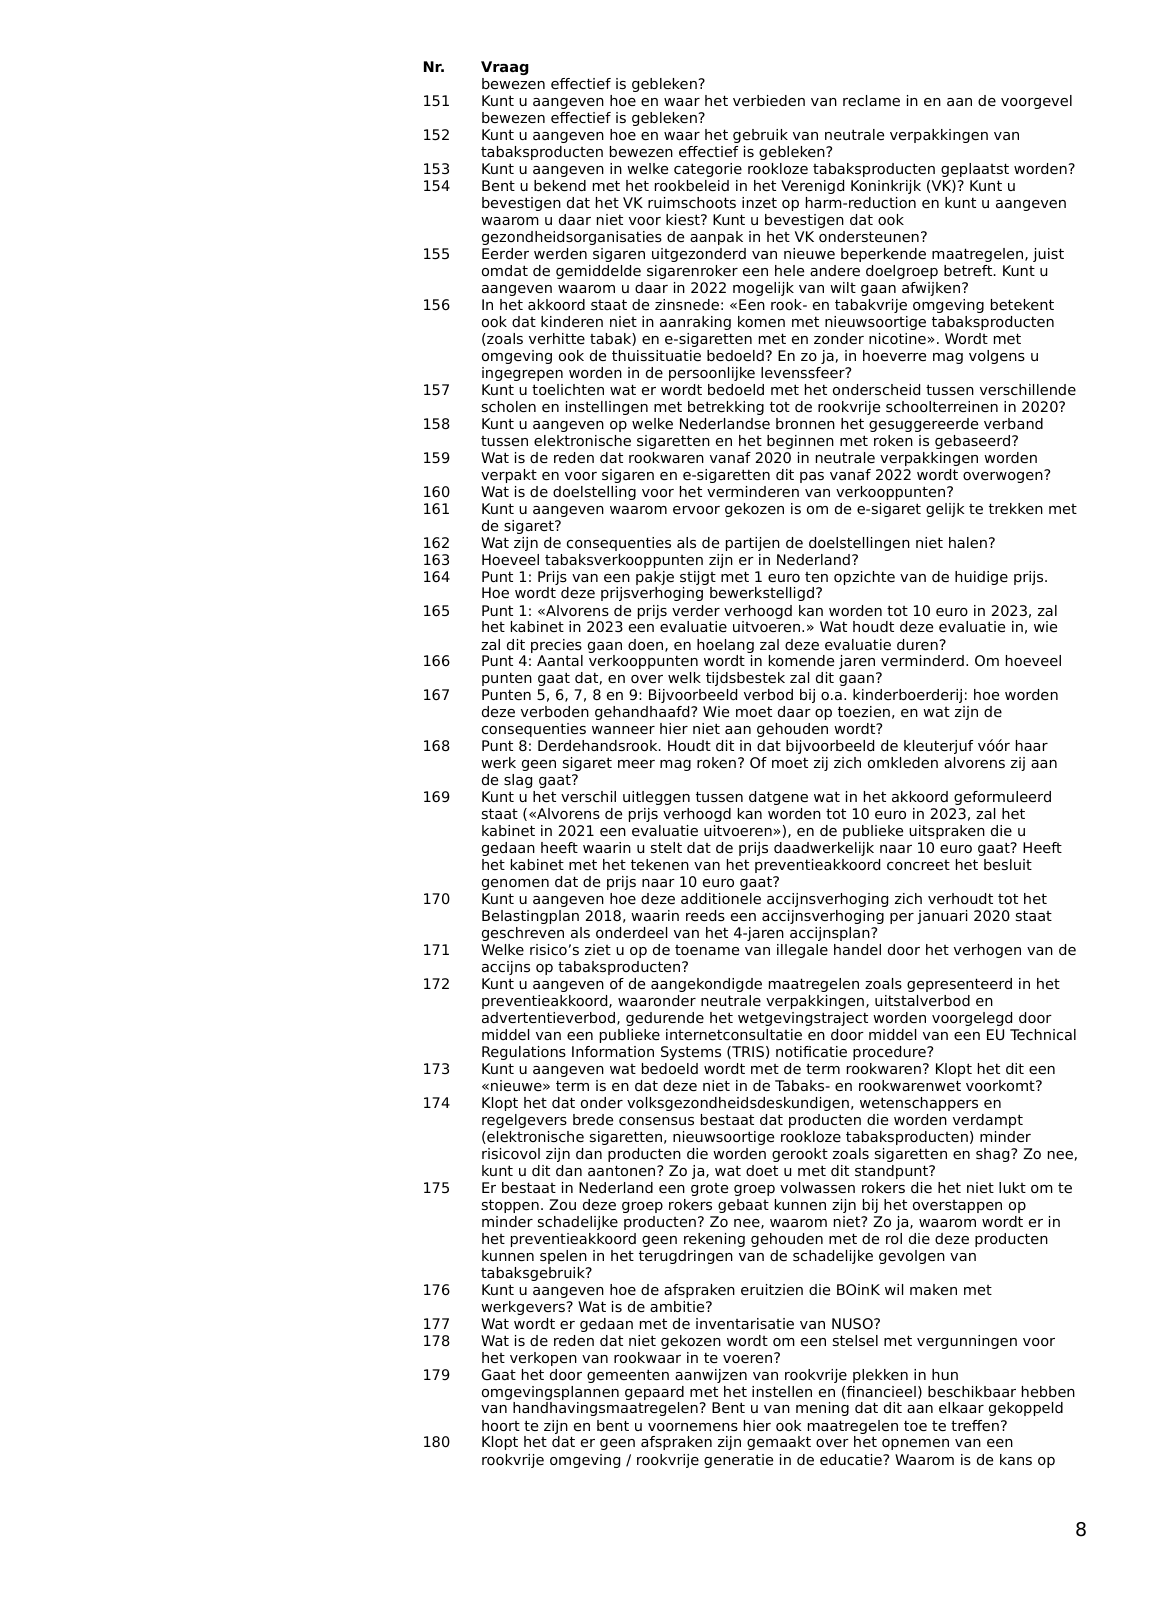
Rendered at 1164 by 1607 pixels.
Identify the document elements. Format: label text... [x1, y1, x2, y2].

table_cell 161 [422, 501, 475, 534]
table_cell Kunt u aangeven hoe en waar het gebruik van neutrale verpakkingen van tabaksproducten bewezen effectief is gebleken? [475, 127, 1087, 161]
table_cell 166 [422, 653, 475, 687]
table_cell Punt 4: Aantal verkooppunten wordt in komende jaren verminderd. Om hoeveel punten gaat dat, en over welk tijdsbestek zal dit gaan? [475, 653, 1087, 687]
table_cell 163 [422, 551, 475, 568]
table_cell 179 [422, 1366, 475, 1434]
table_cell 180 [422, 1434, 475, 1468]
table_cell 151 [422, 93, 475, 127]
table_cell 175 [422, 1180, 475, 1282]
table_cell Kunt u aangeven waarom ervoor gekozen is om de e-sigaret gelijk te trekken met de sigaret? [475, 501, 1087, 534]
table_cell Kunt u aangeven hoe deze additionele accijnsverhoging zich verhoudt tot het Belastingplan 2018, waarin reeds een accijnsverhoging per januari 2020 staat geschreven als onderdeel van het 4-jaren accijnsplan? [475, 891, 1087, 942]
table_cell Kunt u aangeven op welke Nederlandse bronnen het gesuggereerde verband tussen elektronische sigaretten en het beginnen met roken is gebaseerd? [475, 416, 1087, 449]
table_cell Gaat het door gemeenten aanwijzen van rookvrije plekken in hun omgevingsplannen gepaard met het instellen en (financieel) beschikbaar hebben van handhavingsmaatregelen? Bent u van mening dat dit aan elkaar gekoppeld hoort te zijn en bent u voornemens hier ook maatregelen toe te treffen? [475, 1366, 1087, 1434]
table_cell Kunt u het verschil uitleggen tussen datgene wat in het akkoord geformuleerd staat («Alvorens de prijs verhoogd kan worden tot 10 euro in 2023, zal het kabinet in 2021 een evaluatie uitvoeren»), en de publieke uitspraken die u gedaan heeft waarin u stelt dat de prijs daadwerkelijk naar 10 euro gaat? Heeft het kabinet met het tekenen van het preventieakkoord concreet het besluit genomen dat de prijs naar 10 euro gaat? [475, 789, 1087, 891]
table_cell Hoeveel tabaksverkooppunten zijn er in Nederland? [475, 551, 1087, 568]
table_cell 156 [422, 297, 475, 382]
table_cell Wat wordt er gedaan met de inventarisatie van NUSO? [475, 1316, 1087, 1332]
table_cell 178 [422, 1333, 475, 1366]
table_cell 152 [422, 127, 475, 161]
table_cell 162 [422, 535, 475, 551]
table_cell Kunt u aangeven of de aangekondigde maatregelen zoals gepresenteerd in het preventieakkoord, waaronder neutrale verpakkingen, uitstalverbod en advertentieverbod, gedurende het wetgevingstraject worden voorgelegd door middel van een publieke internetconsultatie en door middel van een EU Technical Regulations Information Systems (TRIS) notificatie procedure? [475, 976, 1087, 1061]
table_cell Punt 1: Prijs van een pakje stijgt met 1 euro ten opzichte van de huidige prijs. Hoe wordt deze prijsverhoging bewerkstelligd? [475, 569, 1087, 602]
table_cell Wat zijn de consequenties als de partijen de doelstellingen niet halen? [475, 535, 1087, 551]
table_cell 165 [422, 603, 475, 653]
table_cell 177 [422, 1316, 475, 1332]
table_cell 174 [422, 1095, 475, 1180]
table_cell 153 [422, 161, 475, 178]
table_cell Klopt het dat er geen afspraken zijn gemaakt over het opnemen van een rookvrije omgeving / rookvrije generatie in de educatie? Waarom is de kans op [475, 1434, 1087, 1468]
table_cell 158 [422, 416, 475, 449]
table_cell Welke risico’s ziet u op de toename van illegale handel door het verhogen van de accijns op tabaksproducten? [475, 942, 1087, 976]
table_cell Kunt u toelichten wat er wordt bedoeld met het onderscheid tussen verschillende scholen en instellingen met betrekking tot de rookvrije schoolterreinen in 2020? [475, 382, 1087, 416]
table_cell Eerder werden sigaren uitgezonderd van nieuwe beperkende maatregelen, juist omdat de gemiddelde sigarenroker een hele andere doelgroep betreft. Kunt u aangeven waarom u daar in 2022 mogelijk van wilt gaan afwijken? [475, 246, 1087, 297]
table_cell 171 [422, 942, 475, 976]
table_cell 155 [422, 246, 475, 297]
table_cell 173 [422, 1061, 475, 1095]
table_cell 164 [422, 569, 475, 602]
table_cell Kunt u aangeven hoe de afspraken eruitzien die BOinK wil maken met werkgevers? Wat is de ambitie? [475, 1282, 1087, 1316]
table_cell 172 [422, 976, 475, 1061]
table_cell [422, 76, 475, 93]
table_cell 176 [422, 1282, 475, 1316]
table_cell Kunt u aangeven in welke categorie rookloze tabaksproducten geplaatst worden? [475, 161, 1087, 178]
table_cell Punten 5, 6, 7, 8 en 9: Bijvoorbeeld verbod bij o.a. kinderboerderij: hoe worden deze verboden gehandhaafd? Wie moet daar op toezien, en wat zijn de consequenties wanneer hier niet aan gehouden wordt? [475, 687, 1087, 738]
table_cell In het akkoord staat de zinsnede: «Een rook- en tabakvrije omgeving betekent ook dat kinderen niet in aanraking komen met nieuwsoortige tabaksproducten (zoals verhitte tabak) en e-sigaretten met en zonder nicotine». Wordt met omgeving ook de thuissituatie bedoeld? En zo ja, in hoeverre mag volgens u ingegrepen worden in de persoonlijke levenssfeer? [475, 297, 1087, 382]
table_cell Er bestaat in Nederland een grote groep volwassen rokers die het niet lukt om te stoppen. Zou deze groep rokers gebaat kunnen zijn bij het overstappen op minder schadelijke producten? Zo nee, waarom niet? Zo ja, waarom wordt er in het preventieakkoord geen rekening gehouden met de rol die deze producten kunnen spelen in het terugdringen van de schadelijke gevolgen van tabaksgebruik? [475, 1180, 1087, 1282]
table_cell Klopt het dat onder volksgezondheidsdeskundigen, wetenschappers en regelgevers brede consensus bestaat dat producten die worden verdampt (elektronische sigaretten, nieuwsoortige rookloze tabaksproducten) minder risicovol zijn dan producten die worden gerookt zoals sigaretten en shag? Zo nee, kunt u dit dan aantonen? Zo ja, wat doet u met dit standpunt? [475, 1095, 1087, 1180]
table_cell Kunt u aangeven wat bedoeld wordt met de term rookwaren? Klopt het dit een «nieuwe» term is en dat deze niet in de Tabaks- en rookwarenwet voorkomt? [475, 1061, 1087, 1095]
table_cell Wat is de reden dat niet gekozen wordt om een stelsel met vergunningen voor het verkopen van rookwaar in te voeren? [475, 1333, 1087, 1366]
table_cell 157 [422, 382, 475, 416]
table_cell Kunt u aangeven hoe en waar het verbieden van reclame in en aan de voorgevel bewezen effectief is gebleken? [475, 93, 1087, 127]
table_cell 170 [422, 891, 475, 942]
table_cell 169 [422, 789, 475, 891]
table_cell bewezen effectief is gebleken? [475, 76, 1087, 93]
table_cell 168 [422, 738, 475, 789]
table_cell Wat is de doelstelling voor het verminderen van verkooppunten? [475, 484, 1087, 501]
table_cell Wat is de reden dat rookwaren vanaf 2020 in neutrale verpakkingen worden verpakt en voor sigaren en e-sigaretten dit pas vanaf 2022 wordt overwogen? [475, 450, 1087, 483]
table_cell 154 [422, 178, 475, 246]
table_header Nr. [422, 59, 475, 76]
table_cell 159 [422, 450, 475, 483]
table_cell 167 [422, 687, 475, 738]
table_cell Punt 1: «Alvorens de prijs verder verhoogd kan worden tot 10 euro in 2023, zal het kabinet in 2023 een evaluatie uitvoeren.» Wat houdt deze evaluatie in, wie zal dit precies gaan doen, en hoelang zal deze evaluatie duren? [475, 603, 1087, 653]
table_cell Punt 8: Derdehandsrook. Houdt dit in dat bijvoorbeeld de kleuterjuf vóór haar werk geen sigaret meer mag roken? Of moet zij zich omkleden alvorens zij aan de slag gaat? [475, 738, 1087, 789]
table_header Vraag [475, 59, 1087, 76]
table_cell 160 [422, 484, 475, 501]
table_cell Bent u bekend met het rookbeleid in het Verenigd Koninkrijk (VK)? Kunt u bevestigen dat het VK ruimschoots inzet op harm-reduction en kunt u aangeven waarom u daar niet voor kiest? Kunt u bevestigen dat ook gezondheidsorganisaties de aanpak in het VK ondersteunen? [475, 178, 1087, 246]
